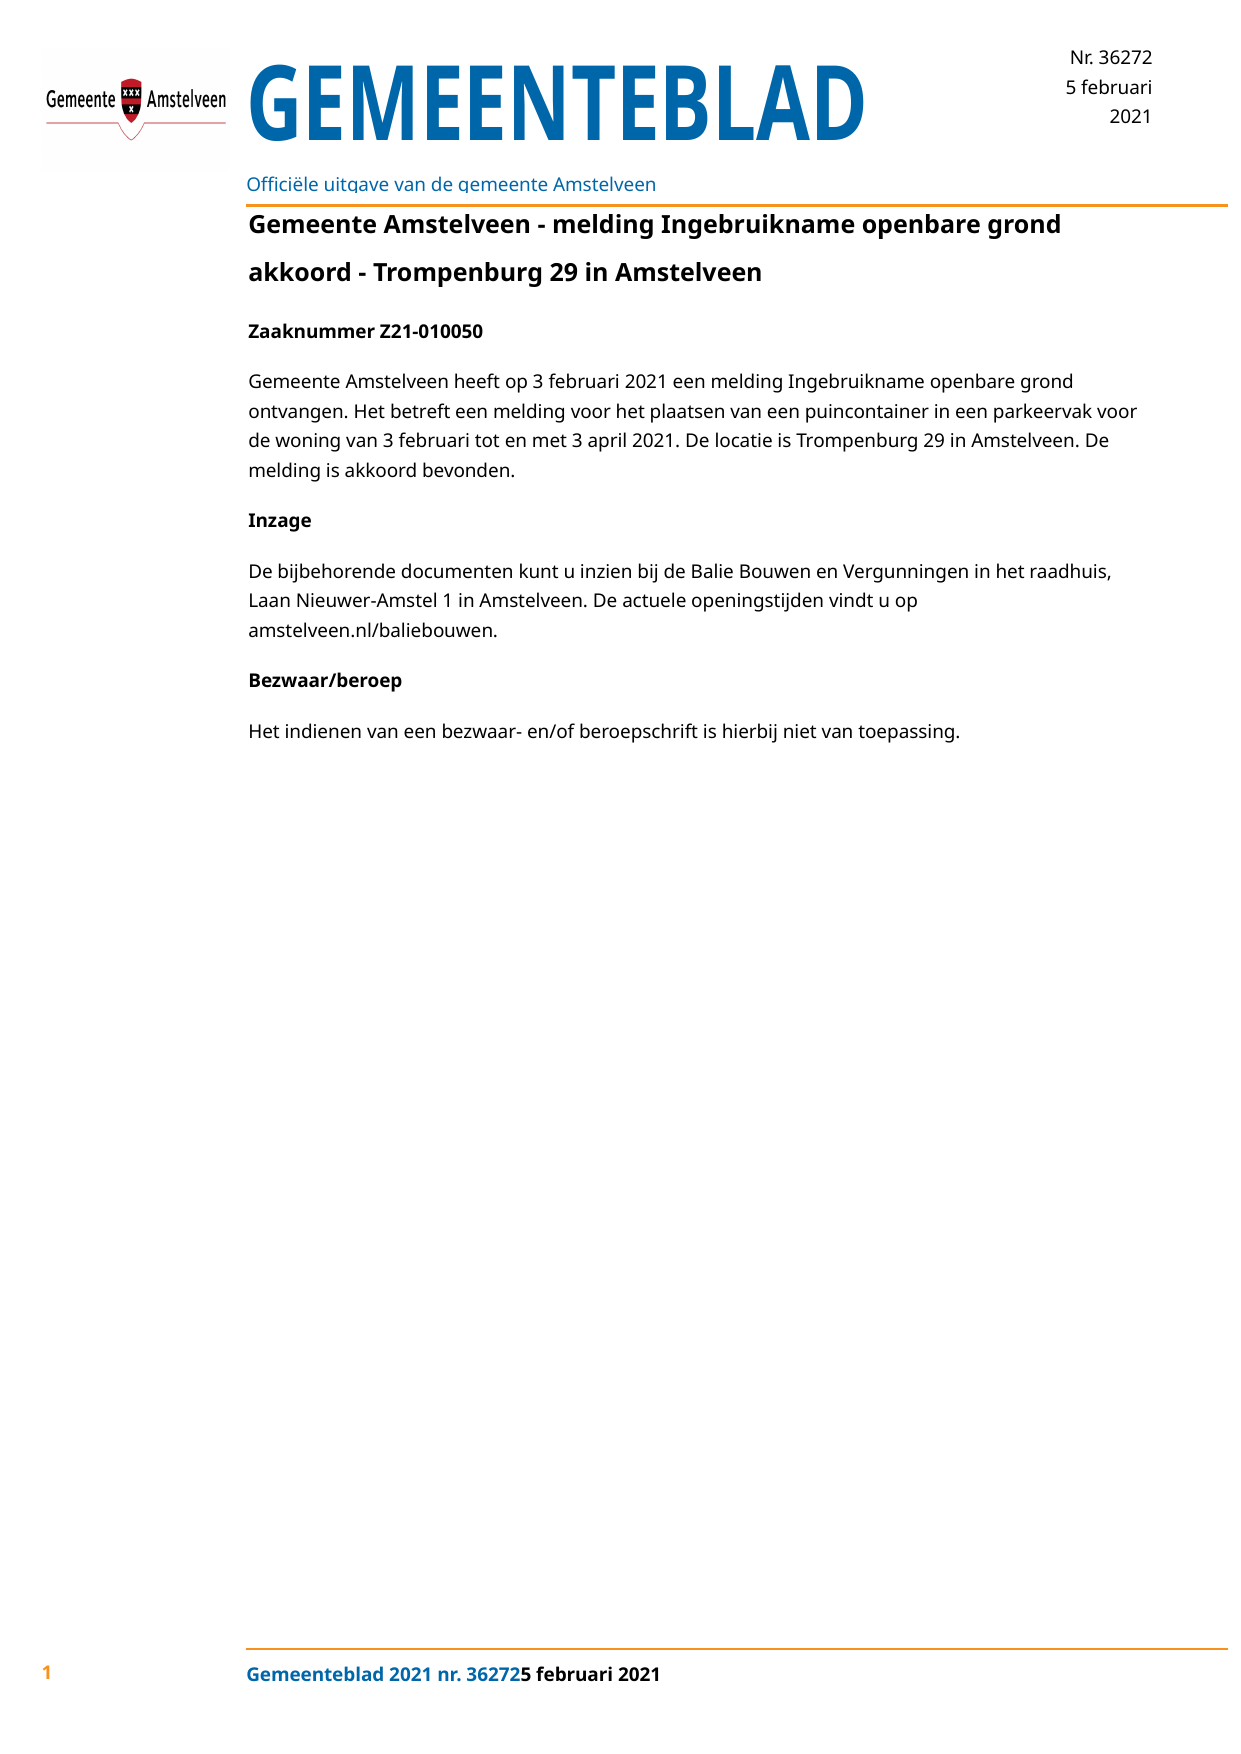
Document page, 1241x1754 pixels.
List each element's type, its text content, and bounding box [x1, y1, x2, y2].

text Het indienen van een bezwaar- en/of beroepschrift is hierbij niet van toepassing. [248, 718, 1152, 744]
text Gemeente Amstelveen - melding Ingebruikname openbare grond akkoord - Trompenburg 29 in Amstelveen [248, 207, 1152, 288]
text De bijbehorende documenten kunt u inzien bij de Balie Bouwen en Vergunningen in het raadhuis, Laan Nieuwer-Amstel 1 in Amstelveen. De actuele openingstijden vindt u op amstelveen.nl/baliebouwen. [248, 558, 1152, 643]
text Inzage [248, 507, 1152, 533]
text Bezwaar/beroep [248, 667, 1152, 693]
picture [41, 47, 231, 172]
text Zaaknummer Z21-010050 [248, 318, 1152, 344]
text Gemeente Amstelveen heeft op 3 februari 2021 een melding Ingebruikname openbare grond ontvangen. Het betreft een melding voor het plaatsen van een puincontainer in een parkeervak voor de woning van 3 februari tot en met 3 april 2021. De locatie is Trompenburg 29 in Amstelveen. De melding is akkoord bevonden. [248, 368, 1152, 483]
